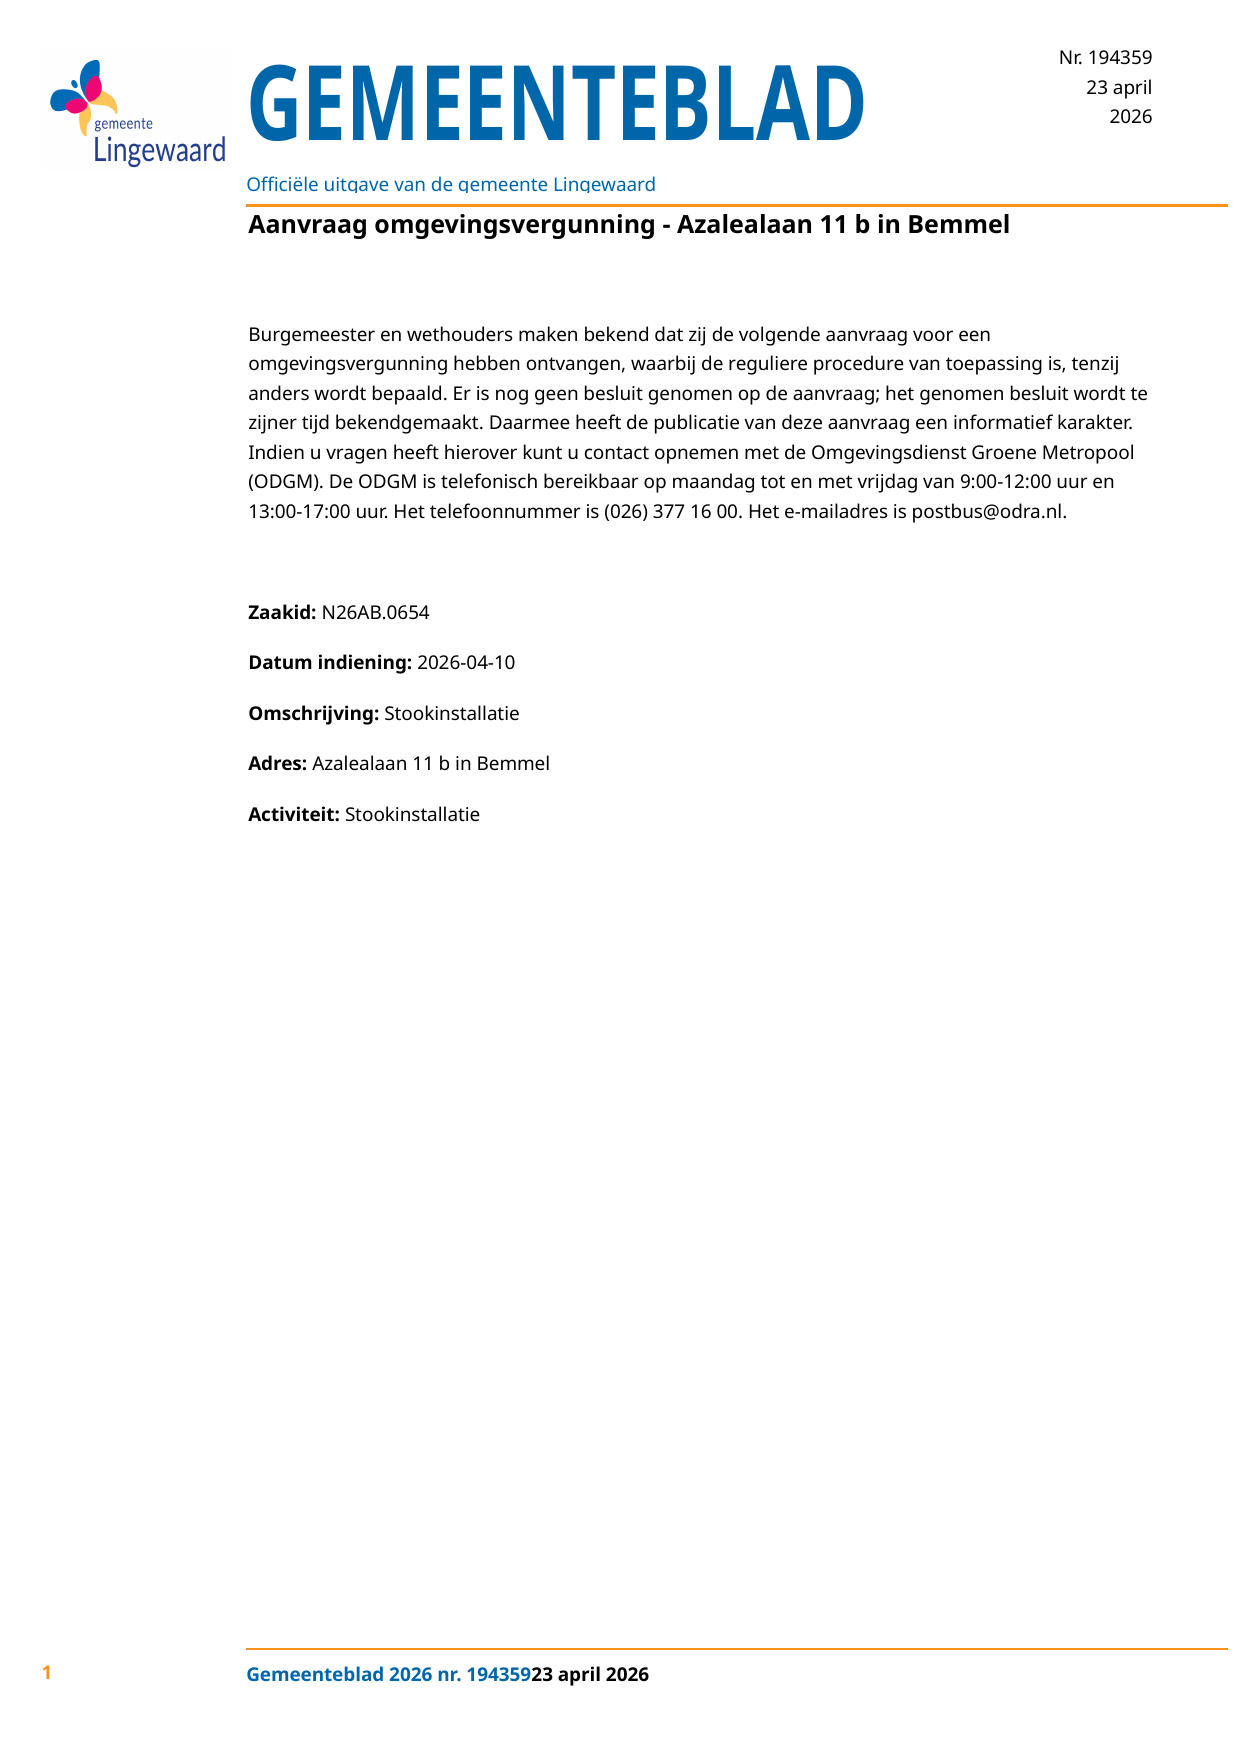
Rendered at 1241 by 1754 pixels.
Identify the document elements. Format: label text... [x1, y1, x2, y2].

text Burgemeester en wethouders maken bekend dat zij de volgende aanvraag voor een omgevingsvergunning hebben ontvangen, waarbij de reguliere procedure van toepassing is, tenzij anders wordt bepaald. Er is nog geen besluit genomen op de aanvraag; het genomen besluit wordt te zijner tijd bekendgemaakt. Daarmee heeft de publicatie van deze aanvraag een informatief karakter. Indien u vragen heeft hierover kunt u contact opnemen met de Omgevingsdienst Groene Metropool (ODGM). De ODGM is telefonisch bereikbaar op maandag tot en met vrijdag van 9:00-12:00 uur en 13:00-17:00 uur. Het telefoonnummer is (026) 377 16 00. Het e-mailadres is postbus@odra.nl. [248, 321, 1152, 524]
text Zaakid: N26AB.0654 [248, 599, 1152, 625]
text Activiteit: Stookinstallatie [248, 801, 1152, 826]
text Aanvraag omgevingsvergunning - Azalealaan 11 b in Bemmel [248, 207, 1152, 241]
picture [41, 47, 231, 172]
text Datum indiening: 2026-04-10 [248, 649, 1152, 675]
text Adres: Azalealaan 11 b in Bemmel [248, 750, 1152, 776]
text Omschrijving: Stookinstallatie [248, 700, 1152, 726]
